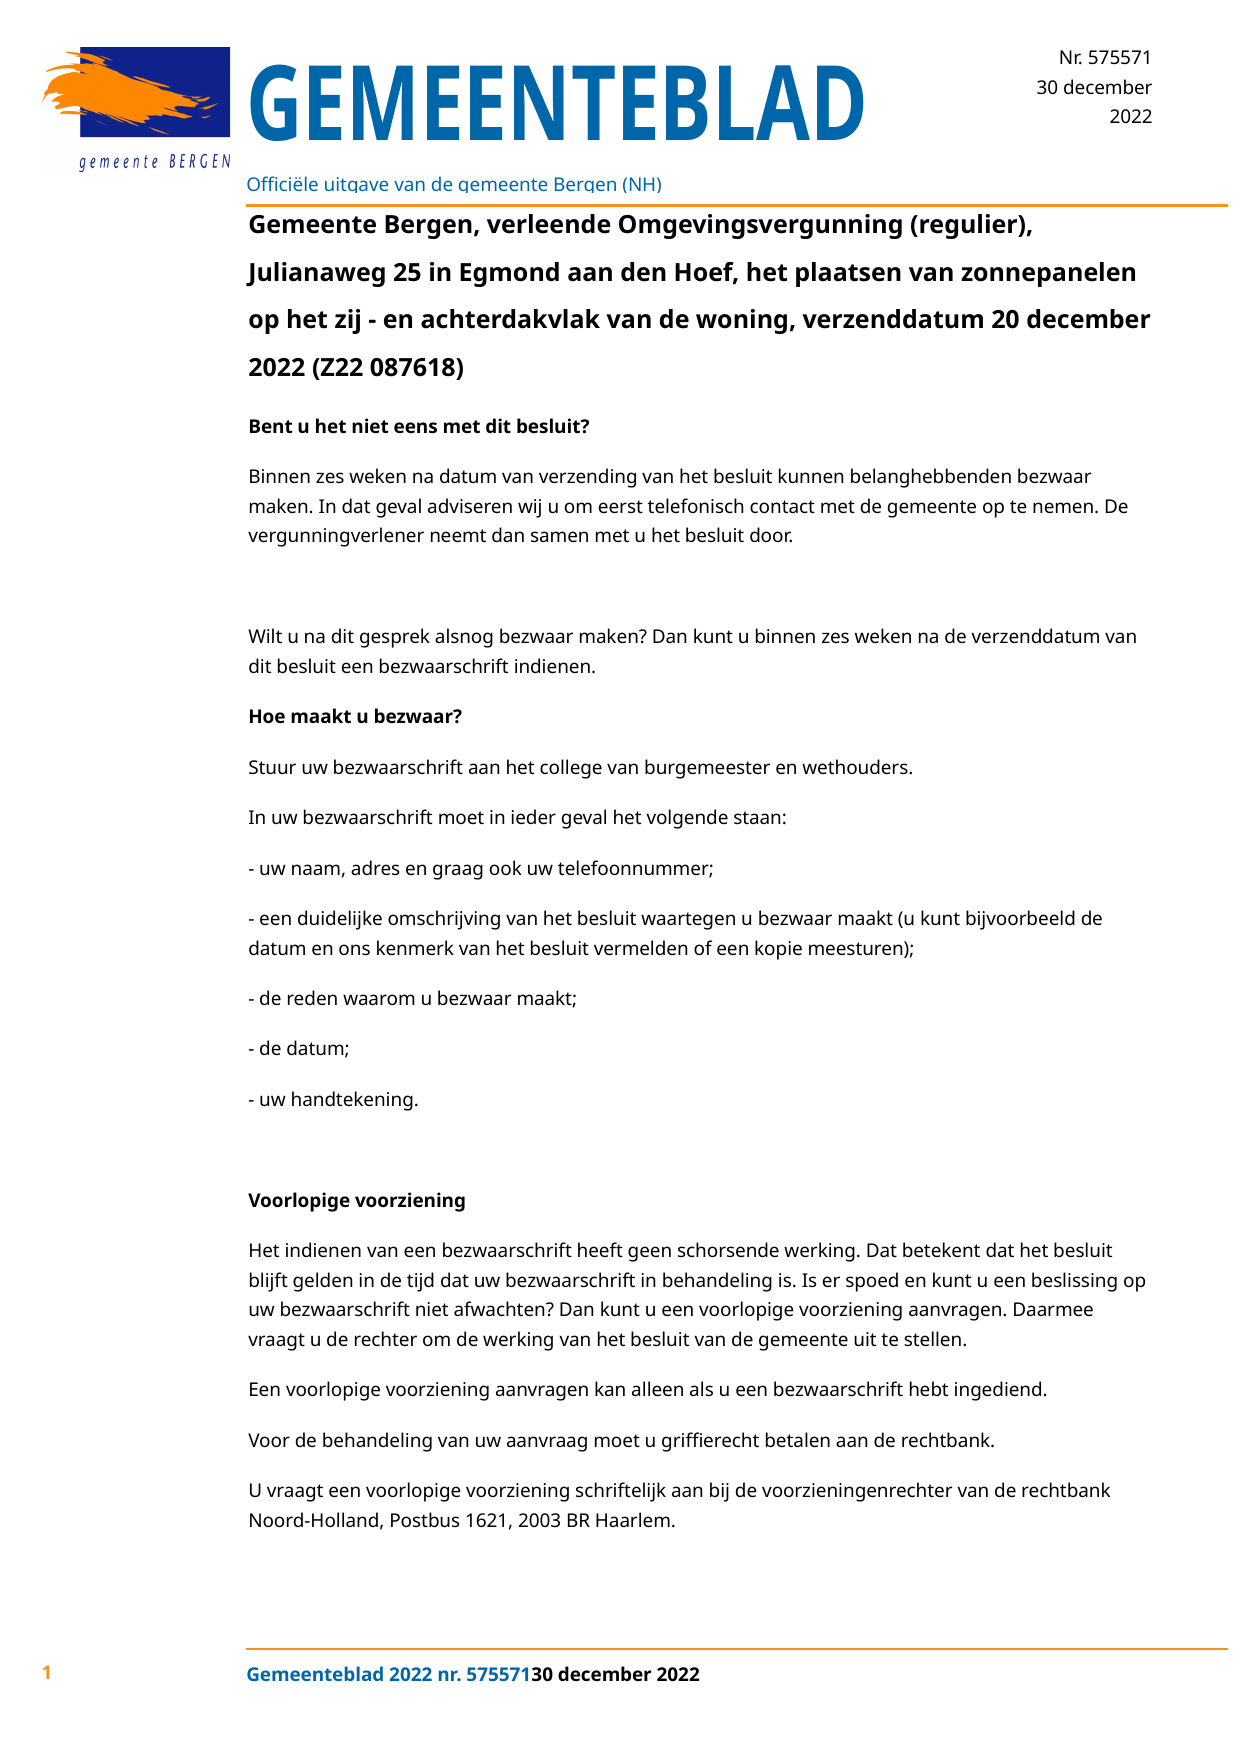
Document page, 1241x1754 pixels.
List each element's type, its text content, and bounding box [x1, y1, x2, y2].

text Bent u het niet eens met dit besluit? [248, 413, 1152, 439]
picture [41, 47, 231, 172]
text Binnen zes weken na datum van verzending van het besluit kunnen belanghebbenden bezwaar maken. In dat geval adviseren wij u om eerst telefonisch contact met de gemeente op te nemen. De vergunningverlener neemt dan samen met u het besluit door. [248, 463, 1152, 548]
text Voorlopige voorziening [248, 1187, 1152, 1213]
text - uw handtekening. [248, 1086, 1152, 1112]
text Voor de behandeling van uw aanvraag moet u griffierecht betalen aan de rechtbank. [248, 1427, 1152, 1453]
text Hoe maakt u bezwaar? [248, 703, 1152, 729]
text U vraagt een voorlopige voorziening schriftelijk aan bij de voorzieningenrechter van de rechtbank Noord-Holland, Postbus 1621, 2003 BR Haarlem. [248, 1477, 1152, 1533]
text Wilt u na dit gesprek alsnog bezwaar maken? Dan kunt u binnen zes weken na de verzenddatum van dit besluit een bezwaarschrift indienen. [248, 623, 1152, 679]
text Het indienen van een bezwaarschrift heeft geen schorsende werking. Dat betekent dat het besluit blijft gelden in de tijd dat uw bezwaarschrift in behandeling is. Is er spoed en kunt u een beslissing op uw bezwaarschrift niet afwachten? Dan kunt u een voorlopige voorziening aanvragen. Daarmee vraagt u de rechter om de werking van het besluit van de gemeente uit te stellen. [248, 1237, 1152, 1352]
text Gemeente Bergen, verleende Omgevingsvergunning (regulier), Julianaweg 25 in Egmond aan den Hoef, het plaatsen van zonnepanelen op het zij - en achterdakvlak van de woning, verzenddatum 20 december 2022 (Z22 087618) [248, 207, 1152, 384]
text In uw bezwaarschrift moet in ieder geval het volgende staan: [248, 804, 1152, 830]
text - een duidelijke omschrijving van het besluit waartegen u bezwaar maakt (u kunt bijvoorbeeld de datum en ons kenmerk van het besluit vermelden of een kopie meesturen); [248, 905, 1152, 961]
text - de datum; [248, 1036, 1152, 1061]
text - de reden waarom u bezwaar maakt; [248, 985, 1152, 1011]
text Een voorlopige voorziening aanvragen kan alleen als u een bezwaarschrift hebt ingediend. [248, 1376, 1152, 1402]
text Stuur uw bezwaarschrift aan het college van burgemeester en wethouders. [248, 754, 1152, 780]
text - uw naam, adres en graag ook uw telefoonnummer; [248, 855, 1152, 881]
